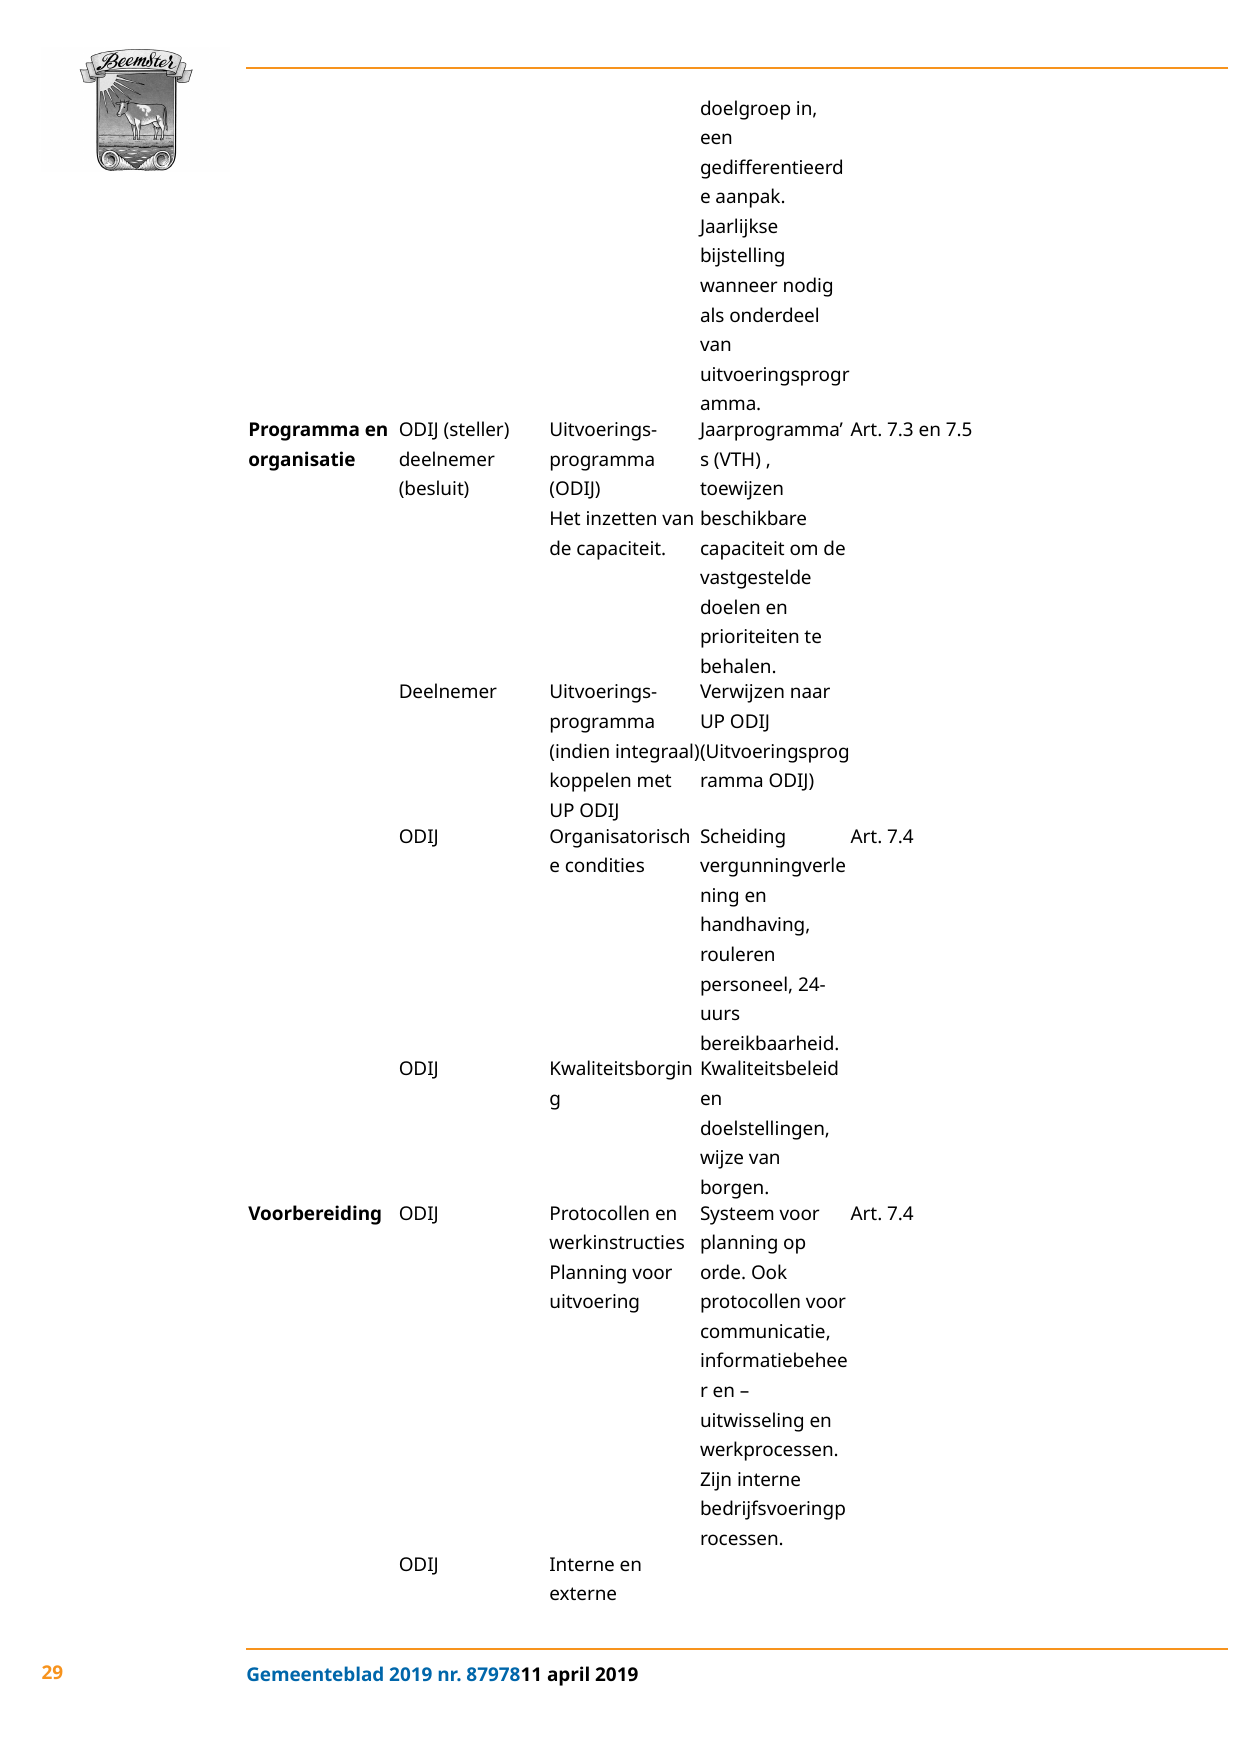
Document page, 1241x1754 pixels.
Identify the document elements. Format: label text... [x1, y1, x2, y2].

table_cell Verwijzen naar UP ODIJ (Uitvoeringsprogramma ODIJ) [700, 679, 850, 823]
table_cell doelgroep in, een gedifferentieerde aanpak. Jaarlijkse bijstelling wanneer nodig als onderdeel van uitvoeringsprogramma. [700, 95, 850, 416]
table_cell Uitvoerings-programma (indien integraal) koppelen met UP ODIJ [549, 679, 700, 823]
table_cell Kwaliteitsborging [549, 1056, 700, 1200]
table_cell Scheiding vergunningverlening en handhaving, rouleren personeel, 24-uurs bereikbaarheid. [700, 823, 850, 1056]
table_cell [248, 679, 398, 823]
table_cell [700, 1551, 850, 1606]
table_cell ODIJ [399, 1056, 549, 1200]
table_cell [850, 679, 1001, 823]
table_cell [850, 1551, 1001, 1606]
table_cell ODIJ [399, 1200, 549, 1551]
table_cell [248, 1056, 398, 1200]
table_cell Voorbereiding [248, 1200, 398, 1551]
table_cell Systeem voor planning op orde. Ook protocollen voor communicatie, informatiebeheer en –uitwisseling en werkprocessen. Zijn interne bedrijfsvoeringprocessen. [700, 1200, 850, 1551]
table_cell Art. 7.4 [850, 823, 1001, 1056]
table_cell Kwaliteitsbeleid en doelstellingen, wijze van borgen. [700, 1056, 850, 1200]
table_cell [248, 1551, 398, 1606]
table_cell Jaarprogramma’s (VTH) , toewijzen beschikbare capaciteit om de vastgestelde doelen en prioriteiten te behalen. [700, 416, 850, 679]
table_cell Art. 7.3 en 7.5 [850, 416, 1001, 679]
table_cell [399, 95, 549, 416]
table_cell ODIJ [399, 823, 549, 1056]
table_cell Organisatorische condities [549, 823, 700, 1056]
table_cell [850, 1056, 1001, 1200]
table_cell Protocollen en werkinstructies Planning voor uitvoering [549, 1200, 700, 1551]
table_cell [248, 95, 398, 416]
table_cell [248, 823, 398, 1056]
table_cell [549, 95, 700, 416]
table_cell ODIJ [399, 1551, 549, 1606]
table_cell [850, 95, 1001, 416]
picture [41, 47, 231, 172]
table_cell ODIJ (steller) deelnemer (besluit) [399, 416, 549, 679]
table_cell Uitvoerings-programma (ODIJ) Het inzetten van de capaciteit. [549, 416, 700, 679]
table_cell Programma en organisatie [248, 416, 398, 679]
table_cell Art. 7.4 [850, 1200, 1001, 1551]
table_cell Deelnemer [399, 679, 549, 823]
table_cell Interne en externe [549, 1551, 700, 1606]
